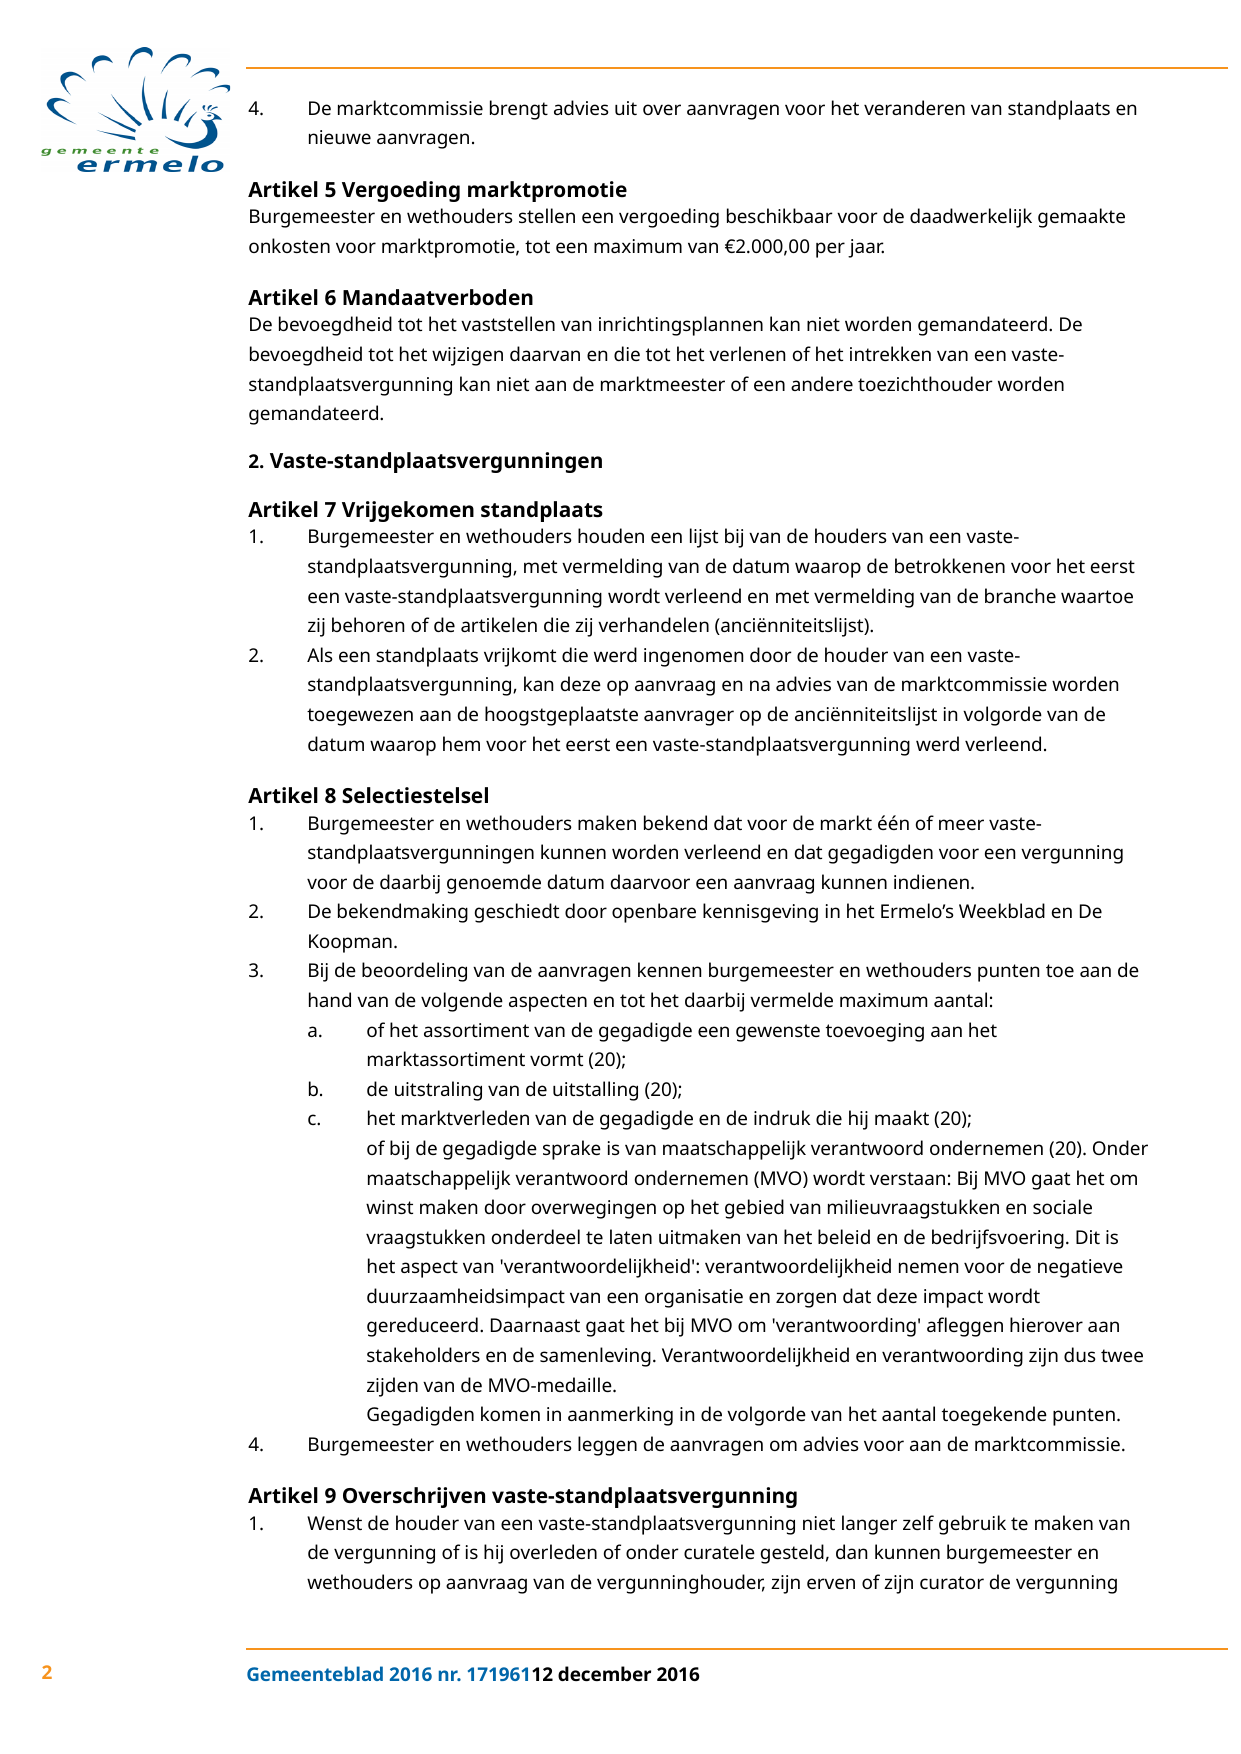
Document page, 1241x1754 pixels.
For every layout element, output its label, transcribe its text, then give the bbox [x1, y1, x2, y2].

list Wenst de houder van een vaste-standplaatsvergunning niet langer zelf gebruik te maken van de vergunning of is hij overleden of onder curatele gesteld, dan kunnen burgemeester en wethouders op aanvraag van de vergunninghouder, zijn erven of zijn curator de vergunning [248, 1510, 1152, 1595]
picture [41, 47, 231, 172]
list Gegadigden komen in aanmerking in de volgorde van het aantal toegekende punten. [307, 1401, 1152, 1427]
list Als een standplaats vrijkomt die werd ingenomen door de houder van een vaste-standplaatsvergunning, kan deze op aanvraag en na advies van de marktcommissie worden toegewezen aan de hoogstgeplaatste aanvrager op de anciënniteitslijst in volgorde van de datum waarop hem voor het eerst een vaste-standplaatsvergunning werd verleend. [248, 642, 1152, 757]
text Artikel 9 Overschrijven vaste-standplaatsvergunning [248, 1481, 1152, 1510]
text Artikel 5 Vergoeding marktpromotie [248, 175, 1152, 203]
list of het assortiment van de gegadigde een gewenste toevoeging aan het marktassortiment vormt (20); [307, 1017, 1152, 1072]
list het marktverleden van de gegadigde en de indruk die hij maakt (20); [307, 1106, 1152, 1131]
text De bevoegdheid tot het vaststellen van inrichtingsplannen kan niet worden gemandateerd. De bevoegdheid tot het wijzigen daarvan en die tot het verlenen of het intrekken van een vaste-standplaatsvergunning kan niet aan de marktmeester of een andere toezichthouder worden gemandateerd. [248, 312, 1152, 426]
text Burgemeester en wethouders stellen een vergoeding beschikbaar voor de daadwerkelijk gemaakte onkosten voor marktpromotie, tot een maximum van €2.000,00 per jaar. [248, 203, 1152, 258]
text Artikel 7 Vrijgekomen standplaats [248, 495, 1152, 524]
list Burgemeester en wethouders houden een lijst bij van de houders van een vaste-standplaatsvergunning, met vermelding van de datum waarop de betrokkenen voor het eerst een vaste-standplaatsvergunning wordt verleend en met vermelding van de branche waartoe zij behoren of de artikelen die zij verhandelen (anciënniteitslijst). [248, 524, 1152, 638]
text 2. Vaste-standplaatsvergunningen [248, 446, 1152, 474]
list Burgemeester en wethouders maken bekend dat voor de markt één of meer vaste-standplaatsvergunningen kunnen worden verleend en dat gegadigden voor een vergunning voor de daarbij genoemde datum daarvoor een aanvraag kunnen indienen. [248, 810, 1152, 894]
text Artikel 8 Selectiestelsel [248, 781, 1152, 810]
list De bekendmaking geschiedt door openbare kennisgeving in het Ermelo’s Weekblad en De Koopman. [248, 898, 1152, 954]
list Bij de beoordeling van de aanvragen kennen burgemeester en wethouders punten toe aan de hand van de volgende aspecten en tot het daarbij vermelde maximum aantal: [248, 958, 1152, 1013]
list de uitstraling van de uitstalling (20); [307, 1076, 1152, 1102]
list De marktcommissie brengt advies uit over aanvragen voor het veranderen van standplaats en nieuwe aanvragen. [248, 95, 1152, 150]
text Artikel 6 Mandaatverboden [248, 283, 1152, 312]
list of bij de gegadigde sprake is van maatschappelijk verantwoord ondernemen (20). Onder maatschappelijk verantwoord ondernemen (MVO) wordt verstaan: Bij MVO gaat het om winst maken door overwegingen op het gebied van milieuvraagstukken en sociale vraagstukken onderdeel te laten uitmaken van het beleid en de bedrijfsvoering. Dit is het aspect van 'verantwoordelijkheid': verantwoordelijkheid nemen voor de negatieve duurzaamheidsimpact van een organisatie en zorgen dat deze impact wordt gereduceerd. Daarnaast gaat het bij MVO om 'verantwoording' afleggen hierover aan stakeholders en de samenleving. Verantwoordelijkheid en verantwoording zijn dus twee zijden van de MVO-medaille. [307, 1135, 1152, 1397]
list Burgemeester en wethouders leggen de aanvragen om advies voor aan de marktcommissie. [248, 1431, 1152, 1457]
